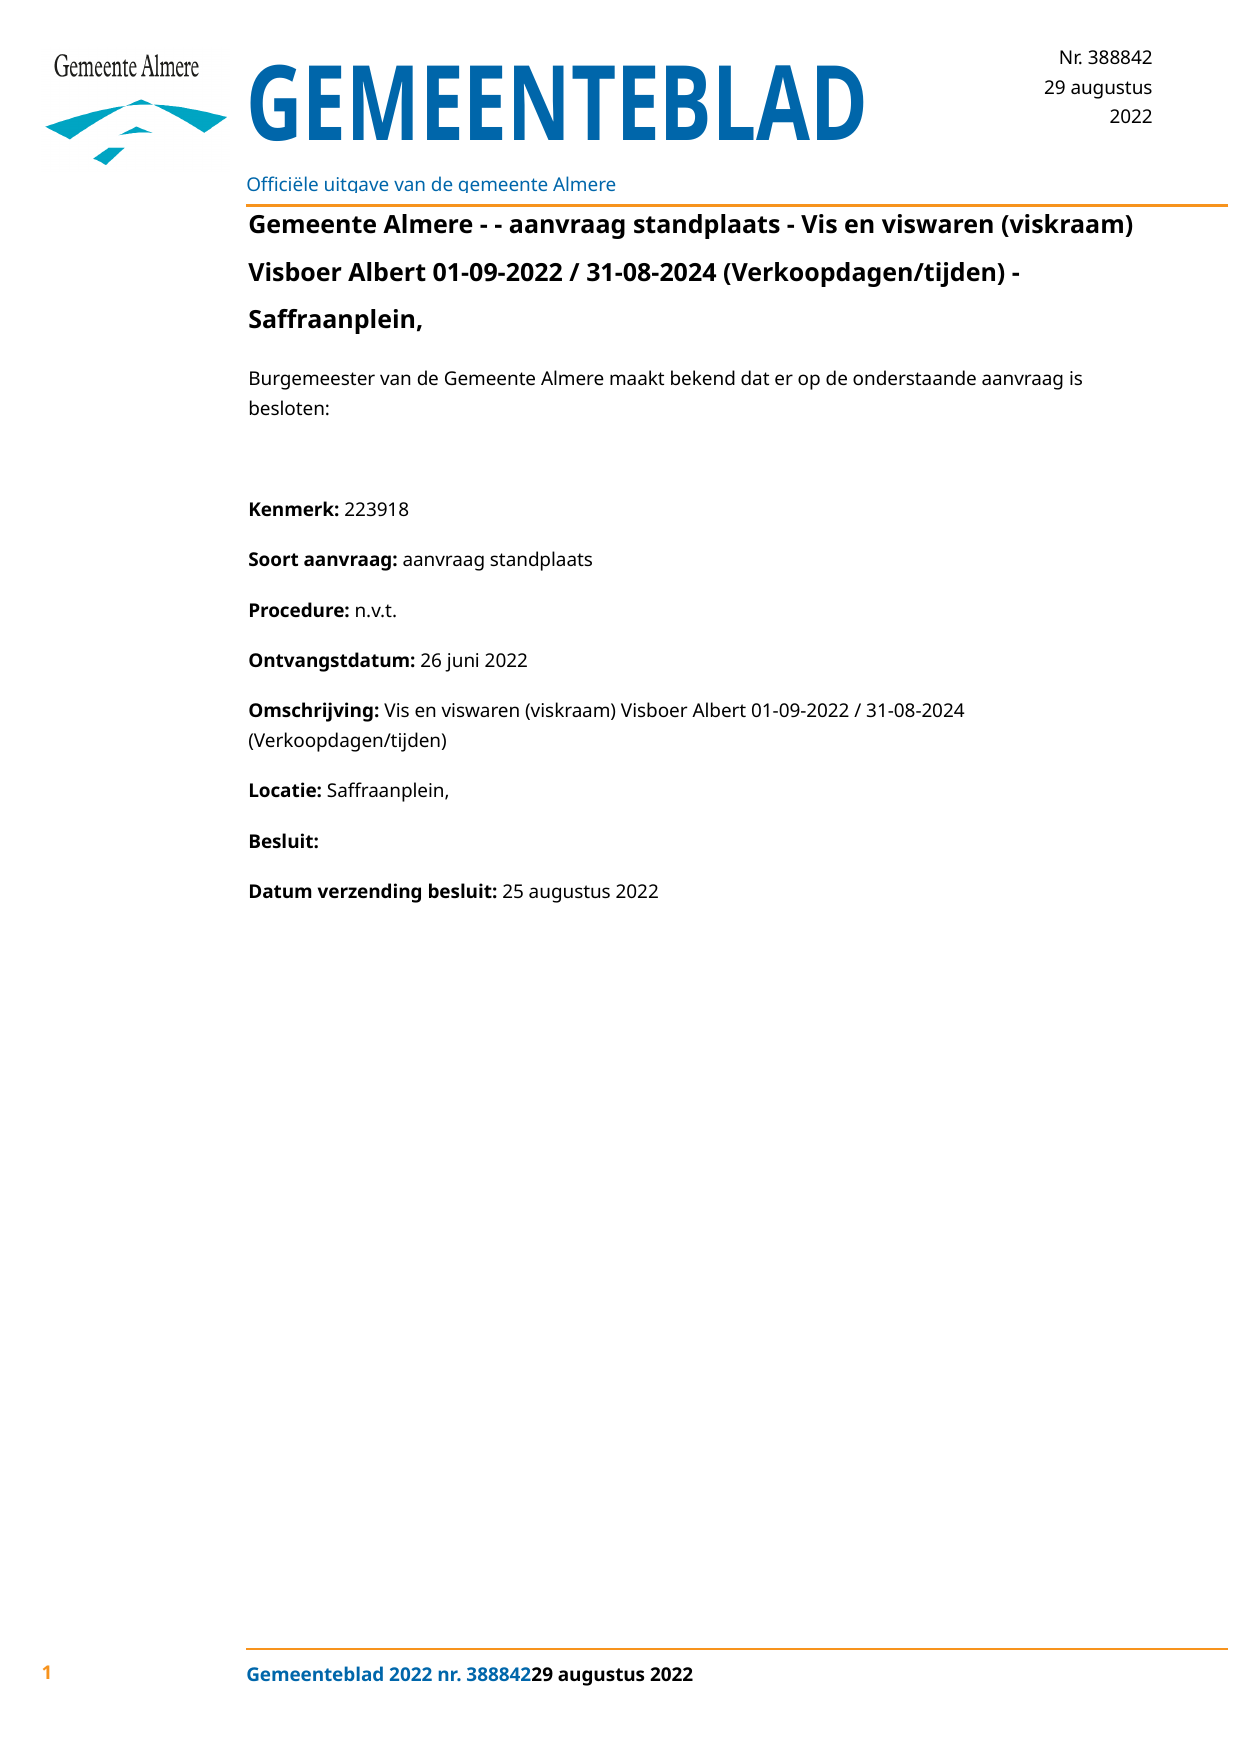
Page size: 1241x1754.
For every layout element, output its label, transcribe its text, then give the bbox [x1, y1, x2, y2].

text Burgemeester van de Gemeente Almere maakt bekend dat er op de onderstaande aanvraag is besloten: [248, 366, 1152, 421]
text Locatie: Saffraanplein, [248, 778, 1152, 803]
picture [41, 47, 231, 172]
text Omschrijving: Vis en viswaren (viskraam) Visboer Albert 01-09-2022 / 31-08-2024 (Verkoopdagen/tijden) [248, 698, 1152, 753]
text Procedure: n.v.t. [248, 597, 1152, 622]
text Gemeente Almere - - aanvraag standplaats - Vis en viswaren (viskraam) Visboer Albert 01-09-2022 / 31-08-2024 (Verkoopdagen/tijden) - Saffraanplein, [248, 207, 1152, 336]
text Besluit: [248, 828, 1152, 854]
text Datum verzending besluit: 25 augustus 2022 [248, 878, 1152, 904]
text Ontvangstdatum: 26 juni 2022 [248, 647, 1152, 673]
text Kenmerk: 223918 [248, 496, 1152, 522]
text Soort aanvraag: aanvraag standplaats [248, 546, 1152, 572]
